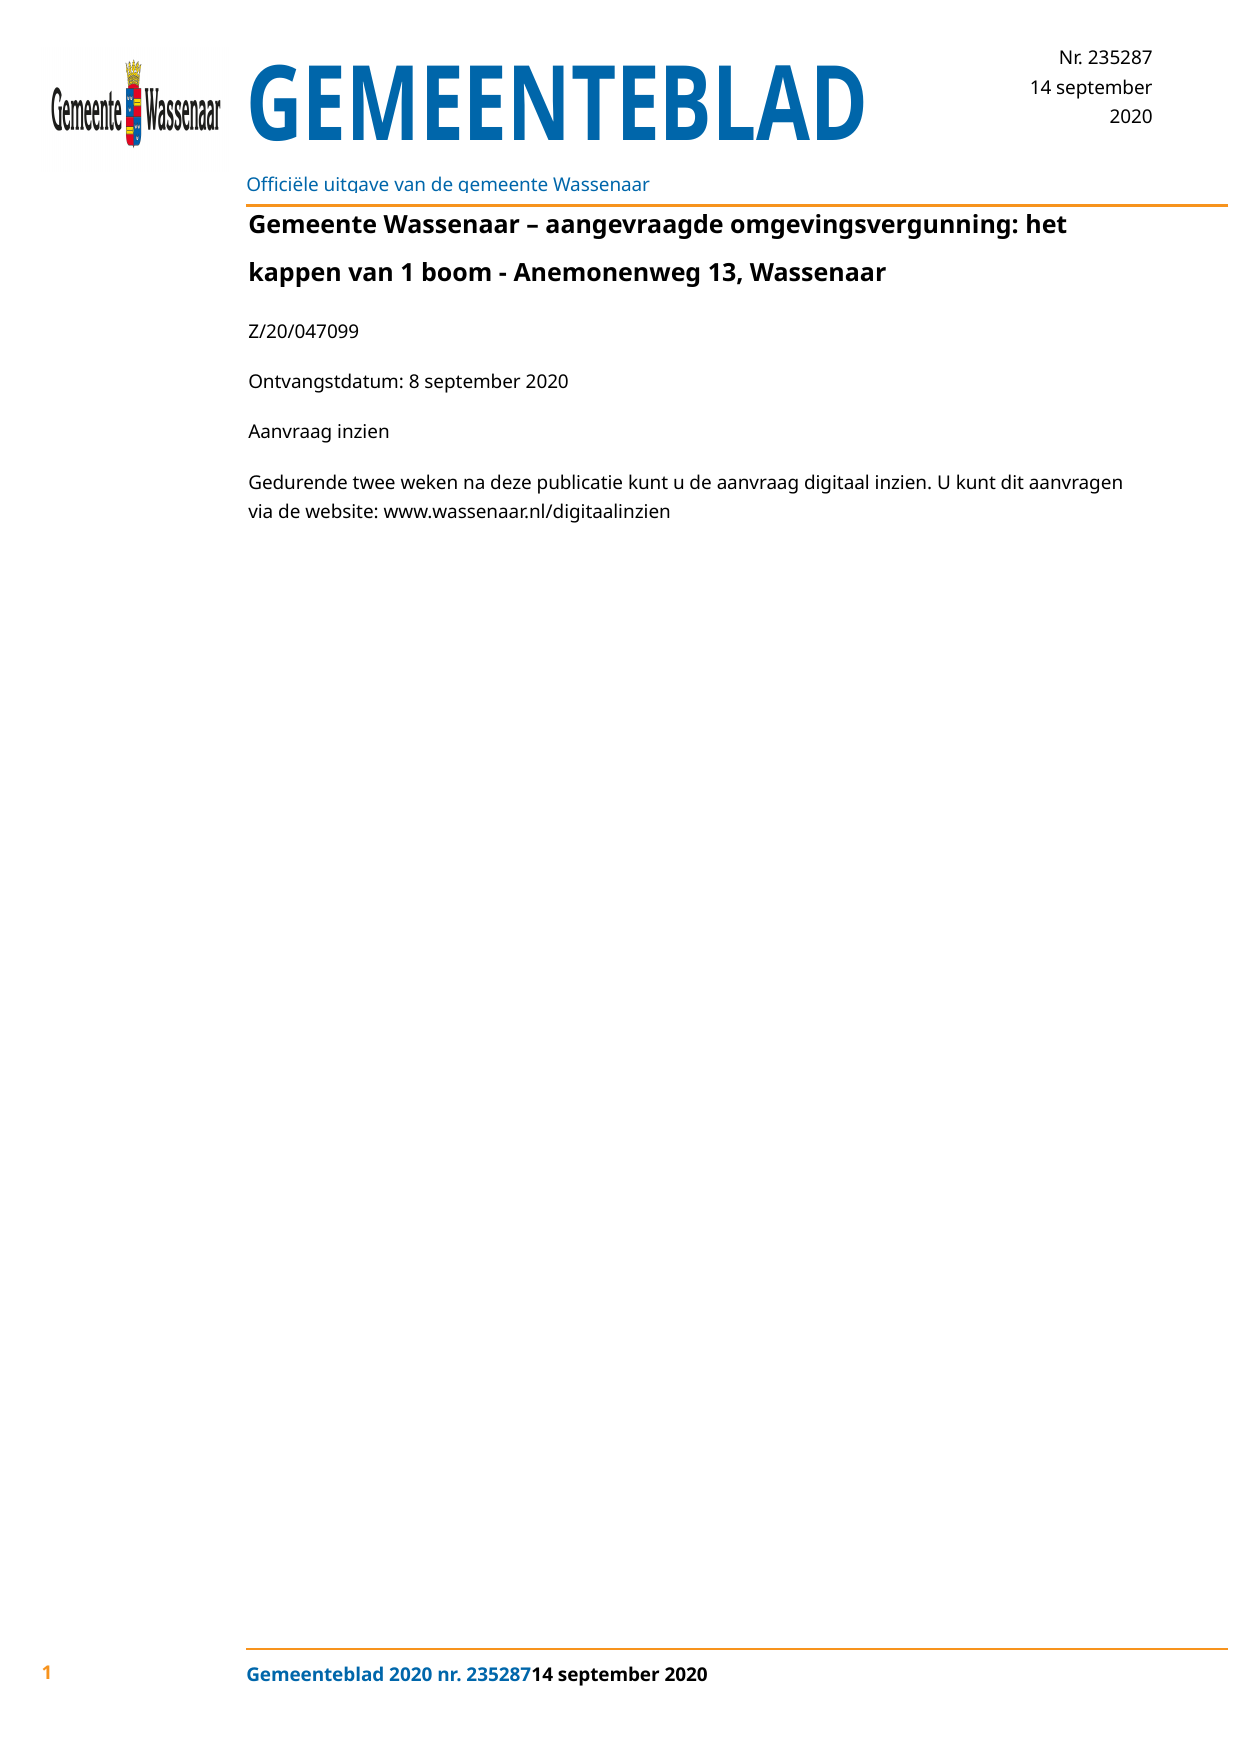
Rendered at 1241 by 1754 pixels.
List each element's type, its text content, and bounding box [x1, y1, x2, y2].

text Ontvangstdatum: 8 september 2020 [248, 368, 1152, 394]
text Z/20/047099 [248, 318, 1152, 344]
picture [41, 47, 231, 172]
text Gedurende twee weken na deze publicatie kunt u de aanvraag digitaal inzien. U kunt dit aanvragen via de website: www.wassenaar.nl/digitaalinzien [248, 469, 1152, 524]
text Aanvraag inzien [248, 419, 1152, 444]
text Gemeente Wassenaar – aangevraagde omgevingsvergunning: het kappen van 1 boom - Anemonenweg 13, Wassenaar [248, 207, 1152, 288]
